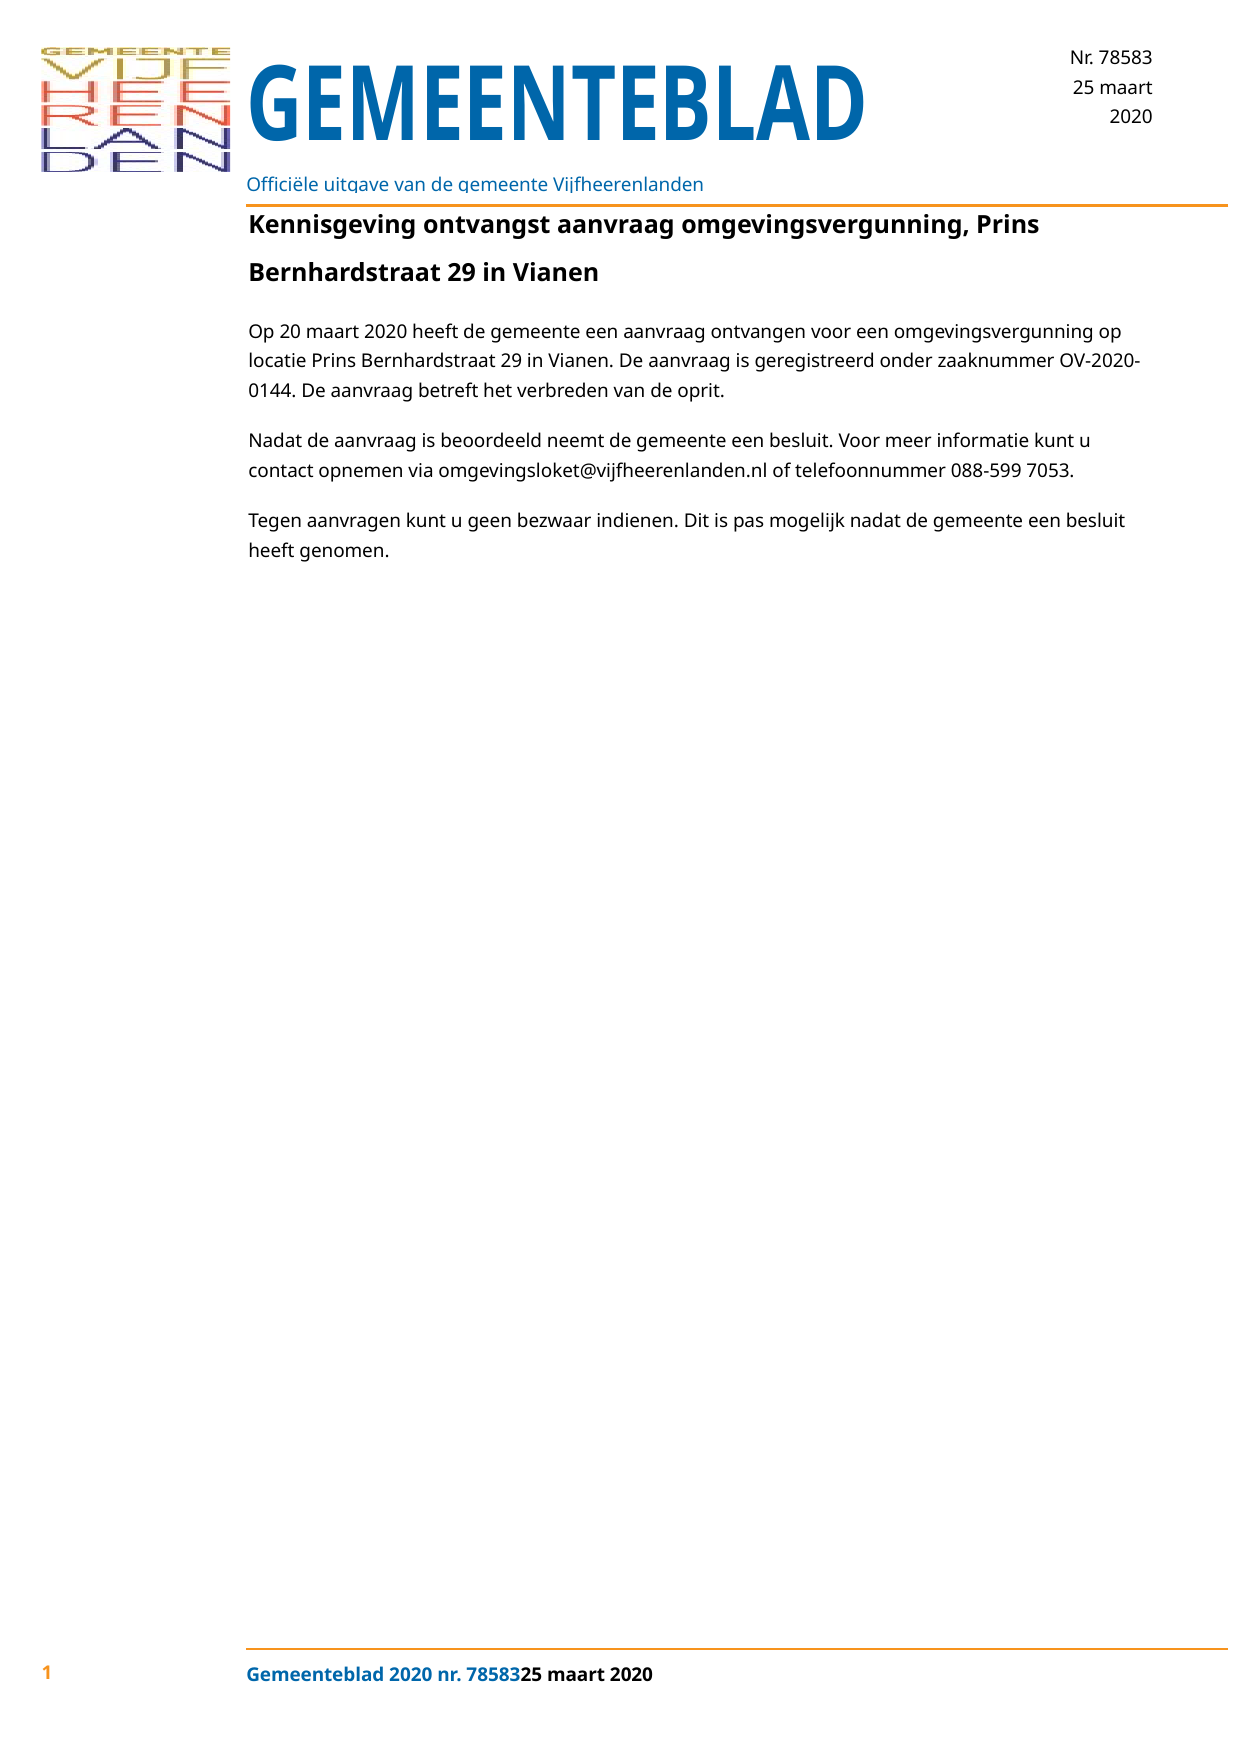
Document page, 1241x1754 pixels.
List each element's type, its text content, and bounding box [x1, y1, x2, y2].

text Tegen aanvragen kunt u geen bezwaar indienen. Dit is pas mogelijk nadat de gemeente een besluit heeft genomen. [248, 507, 1152, 563]
text Kennisgeving ontvangst aanvraag omgevingsvergunning, Prins Bernhardstraat 29 in Vianen [248, 207, 1152, 288]
text Nadat de aanvraag is beoordeeld neemt de gemeente een besluit. Voor meer informatie kunt u contact opnemen via omgevingsloket@vijfheerenlanden.nl of telefoonnummer 088-599 7053. [248, 427, 1152, 483]
picture [41, 47, 231, 172]
text Op 20 maart 2020 heeft de gemeente een aanvraag ontvangen voor een omgevingsvergunning op locatie Prins Bernhardstraat 29 in Vianen. De aanvraag is geregistreerd onder zaaknummer OV-2020-0144. De aanvraag betreft het verbreden van de oprit. [248, 318, 1152, 403]
